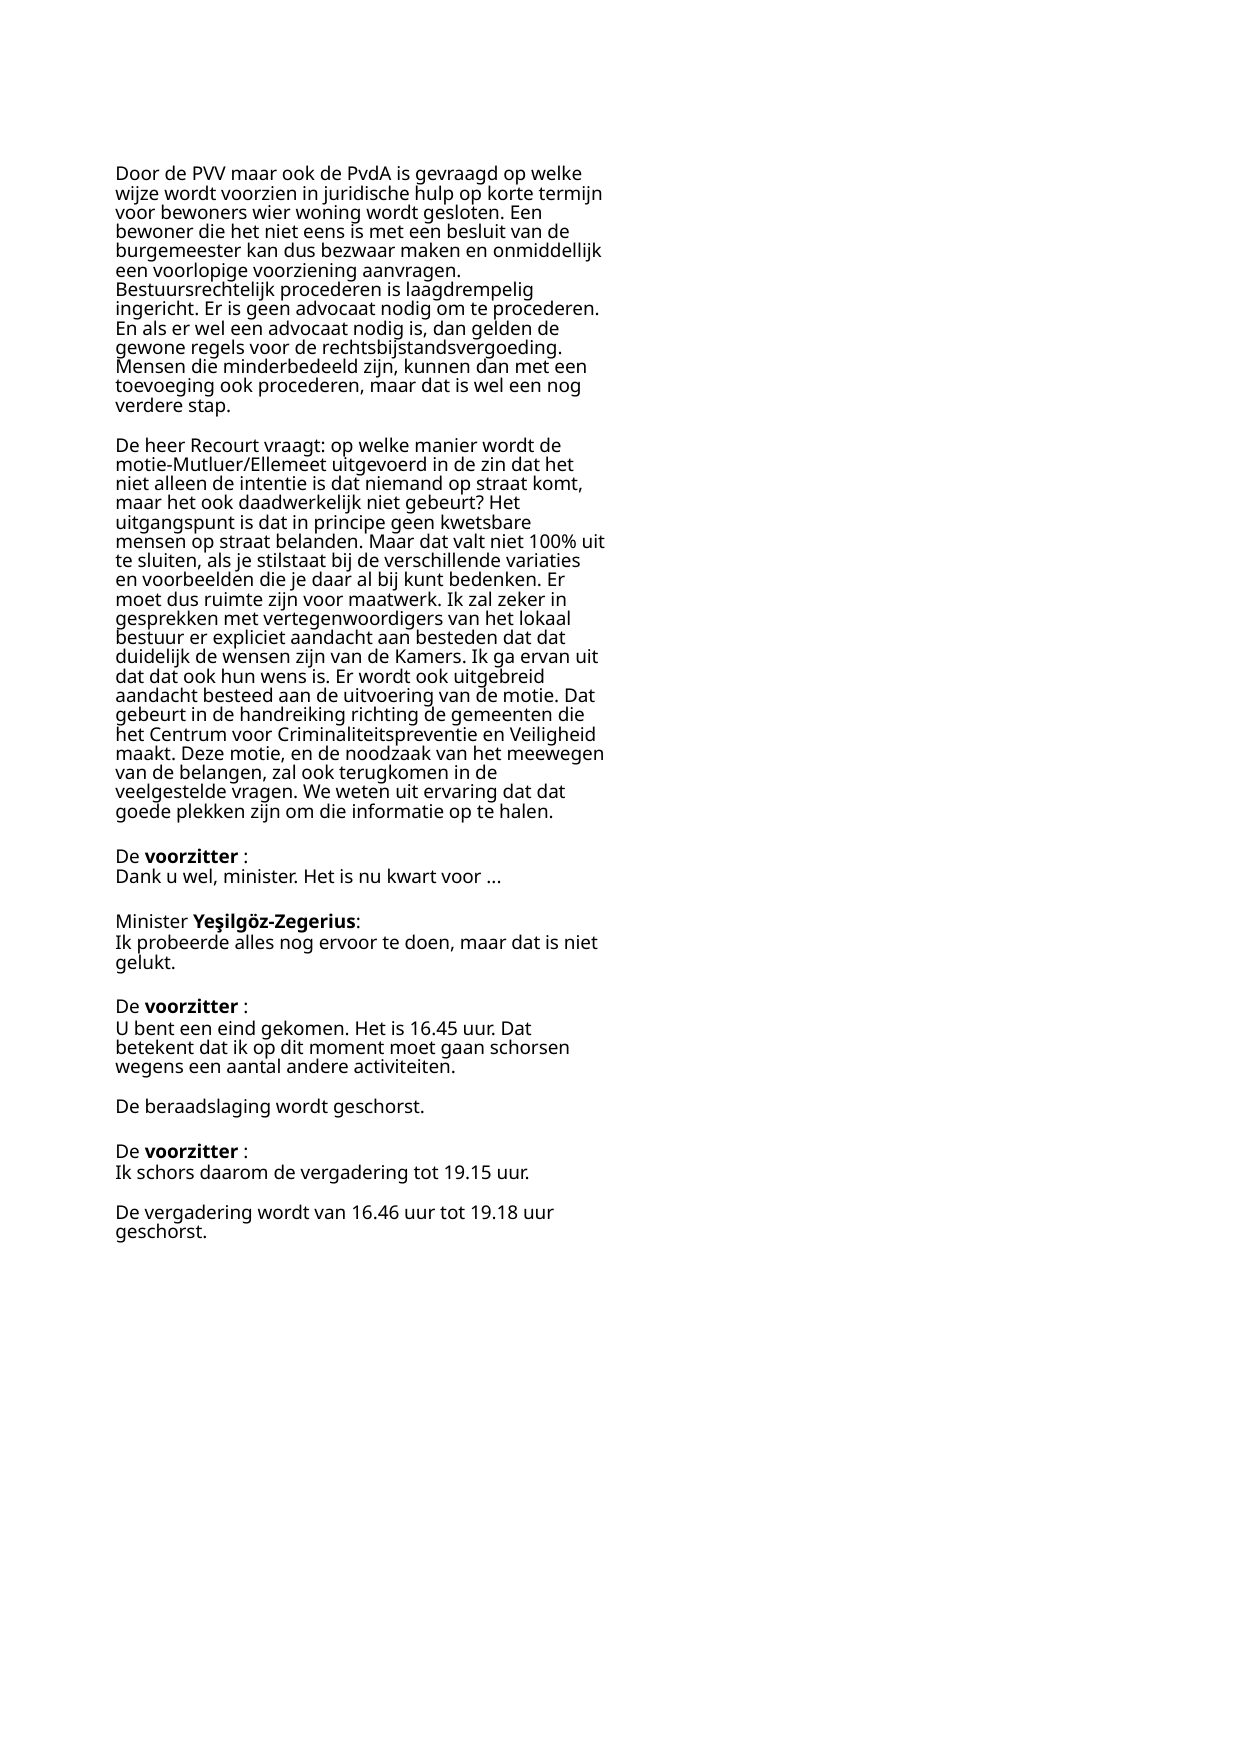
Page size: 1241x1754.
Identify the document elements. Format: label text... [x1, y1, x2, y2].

text Minister Yeşilgöz-Zegerius: [115, 909, 605, 934]
text De beraadslaging wordt geschorst. [115, 1098, 605, 1117]
text De voorzitter : [115, 843, 605, 868]
text Door de PVV maar ook de PvdA is gevraagd op welke wijze wordt voorzien in juridische hulp op korte termijn voor bewoners wier woning wordt gesloten. Een bewoner die het niet eens is met een besluit van de burgemeester kan dus bezwaar maken en onmiddellijk een voorlopige voorziening aanvragen. Bestuursrechtelijk procederen is laagdrempelig ingericht. Er is geen advocaat nodig om te procederen. En als er wel een advocaat nodig is, dan gelden de gewone regels voor de rechtsbijstandsvergoeding. Mensen die minderbedeeld zijn, kunnen dan met een toevoeging ook procederen, maar dat is wel een nog verdere stap. [115, 165, 605, 416]
text De voorzitter : [115, 1138, 605, 1164]
text Dank u wel, minister. Het is nu kwart voor ... [115, 868, 605, 888]
text De heer Recourt vraagt: op welke manier wordt de motie-Mutluer/Ellemeet uitgevoerd in de zin dat het niet alleen de intentie is dat niemand op straat komt, maar het ook daadwerkelijk niet gebeurt? Het uitgangspunt is dat in principe geen kwetsbare mensen op straat belanden. Maar dat valt niet 100% uit te sluiten, als je stilstaat bij de verschillende variaties en voorbeelden die je daar al bij kunt bedenken. Er moet dus ruimte zijn voor maatwerk. Ik zal zeker in gesprekken met vertegenwoordigers van het lokaal bestuur er expliciet aandacht aan besteden dat dat duidelijk de wensen zijn van de Kamers. Ik ga ervan uit dat dat ook hun wens is. Er wordt ook uitgebreid aandacht besteed aan de uitvoering van de motie. Dat gebeurt in de handreiking richting de gemeenten die het Centrum voor Criminaliteitspreventie en Veiligheid maakt. Deze motie, en de noodzaak van het meewegen van de belangen, zal ook terugkomen in de veelgestelde vragen. We weten uit ervaring dat dat goede plekken zijn om die informatie op te halen. [115, 437, 605, 822]
text Ik probeerde alles nog ervoor te doen, maar dat is niet gelukt. [115, 934, 605, 973]
text De vergadering wordt van 16.46 uur tot 19.18 uur geschorst. [115, 1204, 605, 1243]
text De voorzitter : [115, 994, 605, 1019]
text U bent een eind gekomen. Het is 16.45 uur. Dat betekent dat ik op dit moment moet gaan schorsen wegens een aantal andere activiteiten. [115, 1019, 605, 1077]
text Ik schors daarom de vergadering tot 19.15 uur. [115, 1164, 605, 1183]
